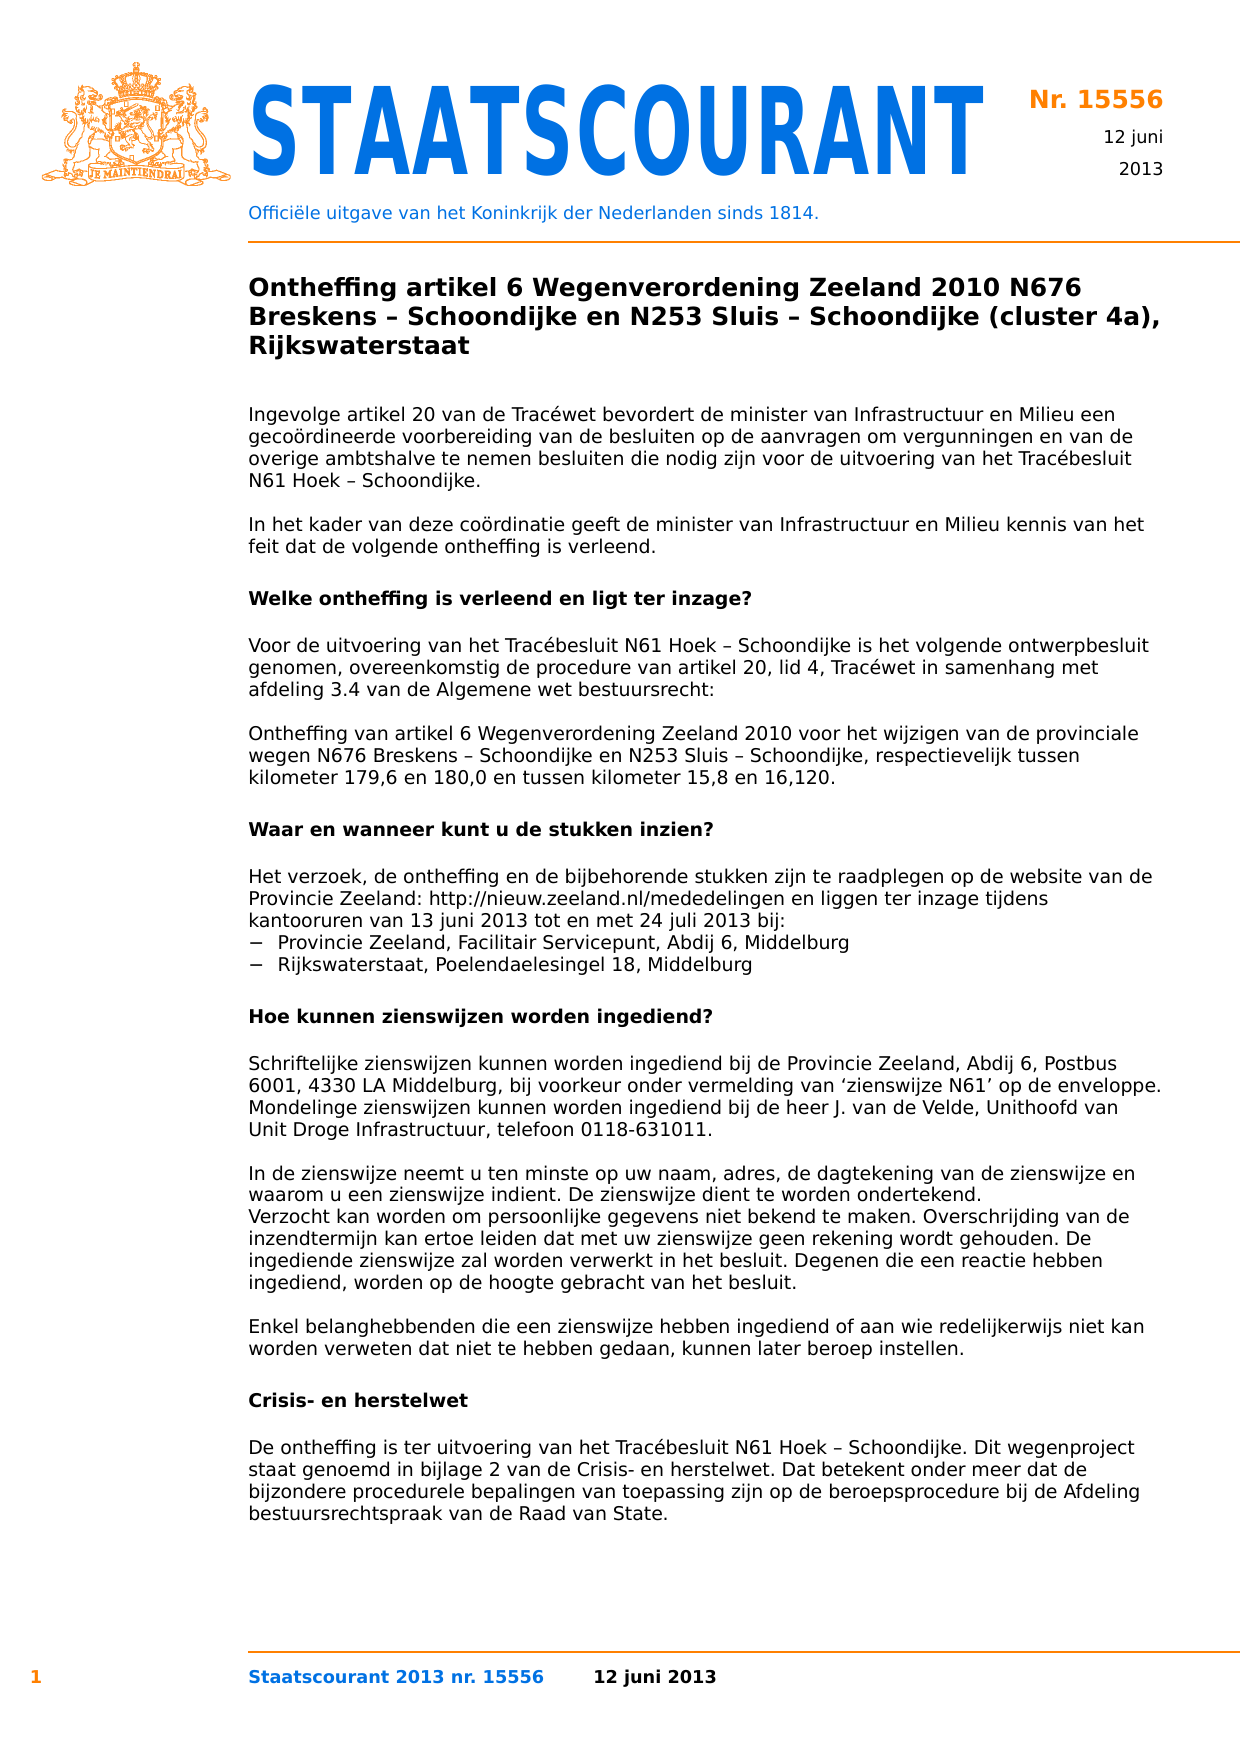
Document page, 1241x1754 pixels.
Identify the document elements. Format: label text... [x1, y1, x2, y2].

table_header Nr. 15556 [998, 62, 1240, 121]
text Voor de uitvoering van het Tracébesluit N61 Hoek – Schoondijke is het volgende ontwerpbesluit genomen, overeenkomstig de procedure van artikel 20, lid 4, Tracéwet in samenhang met afdeling 3.4 van de Algemene wet bestuursrecht: [248, 635, 1163, 701]
text Verzocht kan worden om persoonlijke gegevens niet bekend te maken. Overschrijding van de inzendtermijn kan ertoe leiden dat met uw zienswijze geen rekening wordt gehouden. De ingediende zienswijze zal worden verwerkt in het besluit. Degenen die een reactie hebben ingediend, worden op de hoogte gebracht van het besluit. [248, 1206, 1163, 1294]
table_cell 2013 [998, 153, 1240, 203]
text In de zienswijze neemt u ten minste op uw naam, adres, de dagtekening van de zienswijze en waarom u een zienswijze indient. De zienswijze dient te worden ondertekend. [248, 1162, 1163, 1206]
text Ingevolge artikel 20 van de Tracéwet bevordert de minister van Infrastructuur en Milieu een gecoördineerde voorbereiding van de besluiten op de aanvragen om vergunningen en van de overige ambtshalve te nemen besluiten die nodig zijn voor de uitvoering van het Tracébesluit N61 Hoek – Schoondijke. [248, 404, 1163, 492]
table_cell Officiële uitgave van het Koninkrijk der Nederlanden sinds 1814. [248, 203, 1240, 241]
table_header STAATSCOURANT [248, 62, 998, 203]
subtitle Crisis- en herstelwet [248, 1390, 1163, 1412]
text In het kader van deze coördinatie geeft de minister van Infrastructuur en Milieu kennis van het feit dat de volgende ontheffing is verleend. [248, 514, 1163, 558]
subtitle Welke ontheffing is verleend en ligt ter inzage? [248, 588, 1163, 610]
text Enkel belanghebbenden die een zienswijze hebben ingediend of aan wie redelijkerwijs niet kan worden verweten dat niet te hebben gedaan, kunnen later beroep instellen. [248, 1316, 1163, 1360]
text − Rijkswaterstaat, Poelendaelesingel 18, Middelburg [248, 954, 1163, 976]
text Het verzoek, de ontheffing en de bijbehorende stukken zijn te raadplegen op de website van de Provincie Zeeland: http://nieuw.zeeland.nl/mededelingen en liggen ter inzage tijdens kantooruren van 13 juni 2013 tot en met 24 juli 2013 bij: [248, 866, 1163, 932]
subtitle Hoe kunnen zienswijzen worden ingediend? [248, 1006, 1163, 1028]
subtitle Waar en wanneer kunt u de stukken inzien? [248, 819, 1163, 841]
table_header [25, 62, 248, 241]
table_cell 12 juni [998, 121, 1240, 153]
subtitle Ontheffing artikel 6 Wegenverordening Zeeland 2010 N676 Breskens – Schoondijke en N253 Sluis – Schoondijke (cluster 4a), Rijkswaterstaat [248, 273, 1163, 361]
text De ontheffing is ter uitvoering van het Tracébesluit N61 Hoek – Schoondijke. Dit wegenproject staat genoemd in bijlage 2 van de Crisis- en herstelwet. Dat betekent onder meer dat de bijzondere procedurele bepalingen van toepassing zijn op de beroepsprocedure bij de Afdeling bestuursrechtspraak van de Raad van State. [248, 1437, 1163, 1525]
text Schriftelijke zienswijzen kunnen worden ingediend bij de Provincie Zeeland, Abdij 6, Postbus 6001, 4330 LA Middelburg, bij voorkeur onder vermelding van ‘zienswijze N61’ op de enveloppe. Mondelinge zienswijzen kunnen worden ingediend bij de heer J. van de Velde, Unithoofd van Unit Droge Infrastructuur, telefoon 0118-631011. [248, 1053, 1163, 1141]
text Ontheffing van artikel 6 Wegenverordening Zeeland 2010 voor het wijzigen van de provinciale wegen N676 Breskens – Schoondijke en N253 Sluis – Schoondijke, respectievelijk tussen kilometer 179,6 en 180,0 en tussen kilometer 15,8 en 16,120. [248, 723, 1163, 789]
text − Provincie Zeeland, Facilitair Servicepunt, Abdij 6, Middelburg [248, 932, 1163, 954]
picture [41, 62, 231, 186]
